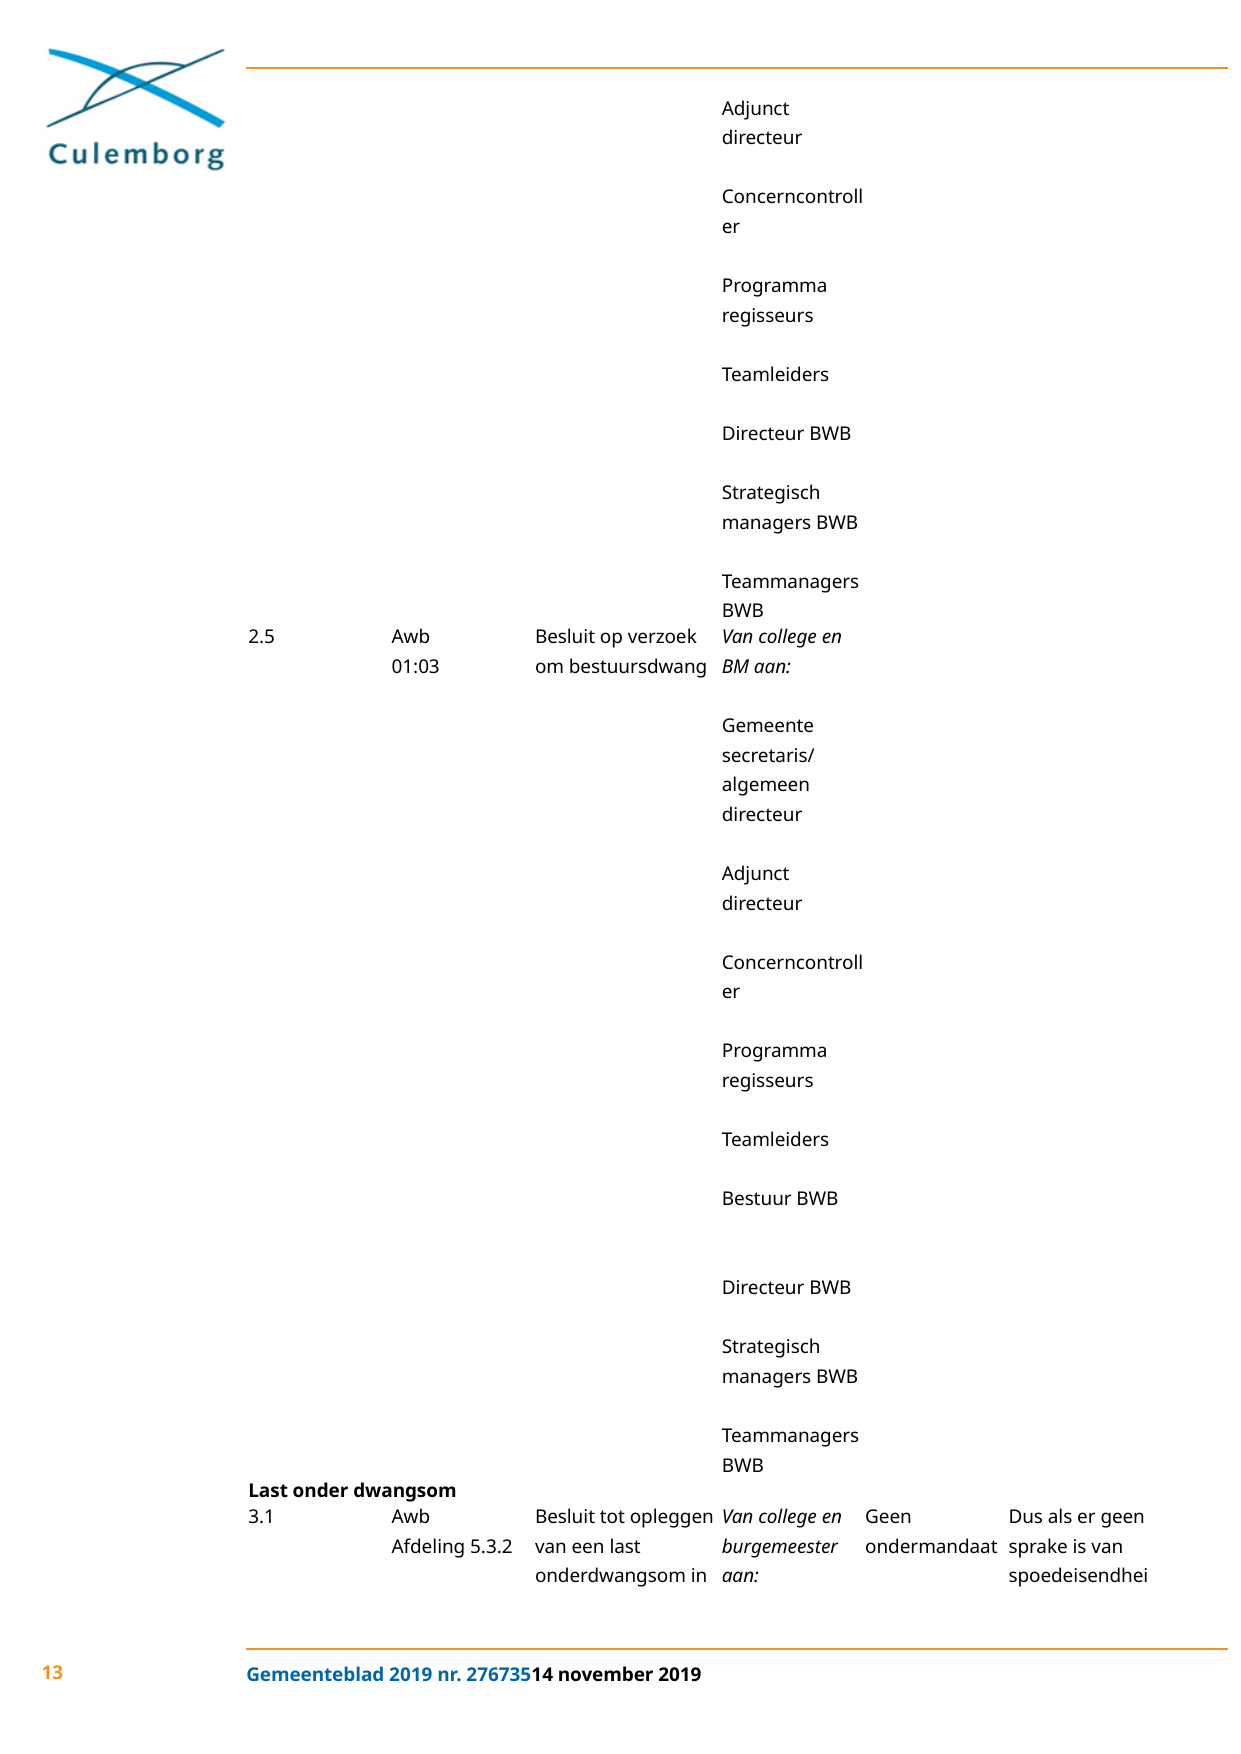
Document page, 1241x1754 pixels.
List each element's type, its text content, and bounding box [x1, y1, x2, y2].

table_cell [1008, 624, 1152, 1477]
table_cell [248, 95, 391, 623]
table_cell 2.5 [248, 624, 391, 1477]
table_cell Van college en BM aan: Gemeente secretaris/ algemeen directeur Adjunct directeur Concerncontroller Programma regisseurs Teamleiders Bestuur BWB Directeur BWB Strategisch managers BWB Teammanagers BWB [722, 624, 865, 1477]
table_cell Besluit tot opleggen van een last onderdwangsom in [535, 1503, 722, 1588]
table_cell Adjunct directeur Concerncontroller Programma regisseurs Teamleiders Directeur BWB Strategisch managers BWB Teammanagers BWB [722, 95, 865, 623]
table_cell Awb 01:03 [391, 624, 535, 1477]
table_cell Last onder dwangsom [248, 1478, 1152, 1503]
table_cell Besluit op verzoek om bestuursdwang [535, 624, 722, 1477]
table_cell Geen ondermandaat [865, 1503, 1008, 1588]
picture [41, 47, 231, 172]
table_cell [391, 95, 535, 623]
table_cell [1008, 95, 1152, 623]
table_cell Awb Afdeling 5.3.2 [391, 1503, 535, 1588]
table_cell [865, 624, 1008, 1477]
table_cell [865, 95, 1008, 623]
table_cell Dus als er geen sprake is van spoedeisendhei [1008, 1503, 1152, 1588]
table_cell [535, 95, 722, 623]
table_cell 3.1 [248, 1503, 391, 1588]
table_cell Van college en burgemeester aan: [722, 1503, 865, 1588]
